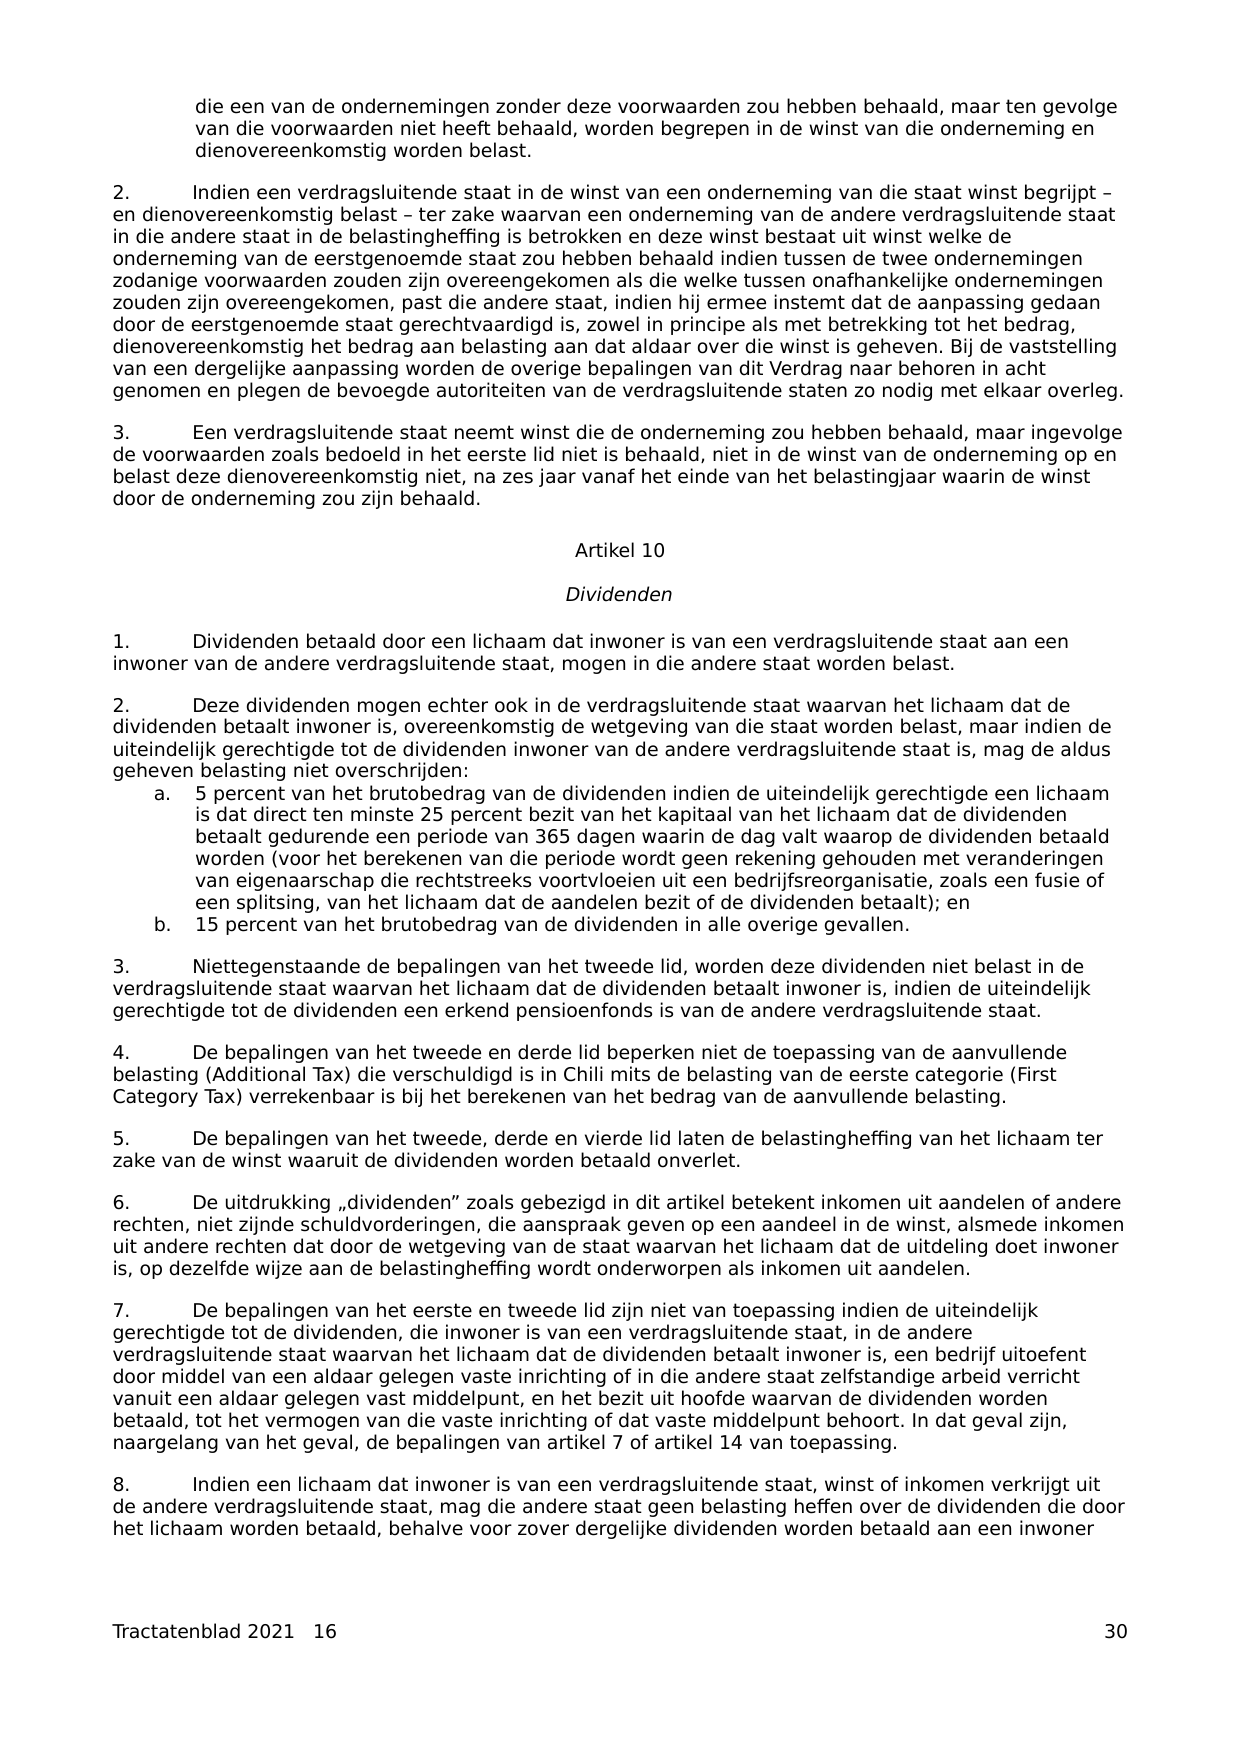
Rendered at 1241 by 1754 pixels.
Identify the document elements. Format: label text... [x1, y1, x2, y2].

text die een van de ondernemingen zonder deze voorwaarden zou hebben behaald, maar ten gevolge van die voorwaarden niet heeft behaald, worden begrepen in de winst van die onderneming en dienovereenkomstig worden belast. [195, 96, 1128, 162]
subtitle Artikel 10 Dividenden [112, 539, 1128, 606]
text a. 5 percent van het brutobedrag van de dividenden indien de uiteindelijk gerechtigde een lichaam is dat direct ten minste 25 percent bezit van het kapitaal van het lichaam dat de dividenden betaalt gedurende een periode van 365 dagen waarin de dag valt waarop de dividenden betaald worden (voor het berekenen van die periode wordt geen rekening gehouden met veranderingen van eigenaarschap die rechtstreeks voortvloeien uit een bedrijfsreorganisatie, zoals een fusie of een splitsing, van het lichaam dat de aandelen bezit of de dividenden betaalt); en [153, 782, 1128, 914]
text 6. De uitdrukking „dividenden” zoals gebezigd in dit artikel betekent inkomen uit aandelen of andere rechten, niet zijnde schuldvorderingen, die aanspraak geven op een aandeel in de winst, alsmede inkomen uit andere rechten dat door de wetgeving van de staat waarvan het lichaam dat de uitdeling doet inwoner is, op dezelfde wijze aan de belastingheffing wordt onderworpen als inkomen uit aandelen. [112, 1192, 1128, 1280]
text 8. Indien een lichaam dat inwoner is van een verdragsluitende staat, winst of inkomen verkrijgt uit de andere verdragsluitende staat, mag die andere staat geen belasting heffen over de dividenden die door het lichaam worden betaald, behalve voor zover dergelijke dividenden worden betaald aan een inwoner [112, 1474, 1128, 1540]
text 4. De bepalingen van het tweede en derde lid beperken niet de toepassing van de aanvullende belasting (Additional Tax) die verschuldigd is in Chili mits de belasting van de eerste categorie (First Category Tax) verrekenbaar is bij het berekenen van het bedrag van de aanvullende belasting. [112, 1042, 1128, 1108]
text 3. Een verdragsluitende staat neemt winst die de onderneming zou hebben behaald, maar ingevolge de voorwaarden zoals bedoeld in het eerste lid niet is behaald, niet in de winst van de onderneming op en belast deze dienovereenkomstig niet, na zes jaar vanaf het einde van het belastingjaar waarin de winst door de onderneming zou zijn behaald. [112, 422, 1128, 509]
text b. 15 percent van het brutobedrag van de dividenden in alle overige gevallen. [153, 914, 1128, 936]
text 1. Dividenden betaald door een lichaam dat inwoner is van een verdragsluitende staat aan een inwoner van de andere verdragsluitende staat, mogen in die andere staat worden belast. [112, 631, 1128, 674]
text 3. Niettegenstaande de bepalingen van het tweede lid, worden deze dividenden niet belast in de verdragsluitende staat waarvan het lichaam dat de dividenden betaalt inwoner is, indien de uiteindelijk gerechtigde tot de dividenden een erkend pensioenfonds is van de andere verdragsluitende staat. [112, 956, 1128, 1022]
text 5. De bepalingen van het tweede, derde en vierde lid laten de belastingheffing van het lichaam ter zake van de winst waaruit de dividenden worden betaald onverlet. [112, 1128, 1128, 1172]
text 2. Indien een verdragsluitende staat in de winst van een onderneming van die staat winst begrijpt – en dienovereenkomstig belast – ter zake waarvan een onderneming van de andere verdragsluitende staat in die andere staat in de belastingheffing is betrokken en deze winst bestaat uit winst welke de onderneming van de eerstgenoemde staat zou hebben behaald indien tussen de twee ondernemingen zodanige voorwaarden zouden zijn overeengekomen als die welke tussen onafhankelijke ondernemingen zouden zijn overeengekomen, past die andere staat, indien hij ermee instemt dat de aanpassing gedaan door de eerstgenoemde staat gerechtvaardigd is, zowel in principe als met betrekking tot het bedrag, dienovereenkomstig het bedrag aan belasting aan dat aldaar over die winst is geheven. Bij de vaststelling van een dergelijke aanpassing worden de overige bepalingen van dit Verdrag naar behoren in acht genomen en plegen de bevoegde autoriteiten van de verdragsluitende staten zo nodig met elkaar overleg. [112, 182, 1128, 402]
text 7. De bepalingen van het eerste en tweede lid zijn niet van toepassing indien de uiteindelijk gerechtigde tot de dividenden, die inwoner is van een verdragsluitende staat, in de andere verdragsluitende staat waarvan het lichaam dat de dividenden betaalt inwoner is, een bedrijf uitoefent door middel van een aldaar gelegen vaste inrichting of in die andere staat zelfstandige arbeid verricht vanuit een aldaar gelegen vast middelpunt, en het bezit uit hoofde waarvan de dividenden worden betaald, tot het vermogen van die vaste inrichting of dat vaste middelpunt behoort. In dat geval zijn, naargelang van het geval, de bepalingen van artikel 7 of artikel 14 van toepassing. [112, 1300, 1128, 1454]
text 2. Deze dividenden mogen echter ook in de verdragsluitende staat waarvan het lichaam dat de dividenden betaalt inwoner is, overeenkomstig de wetgeving van die staat worden belast, maar indien de uiteindelijk gerechtigde tot de dividenden inwoner van de andere verdragsluitende staat is, mag de aldus geheven belasting niet overschrijden: [112, 694, 1128, 782]
